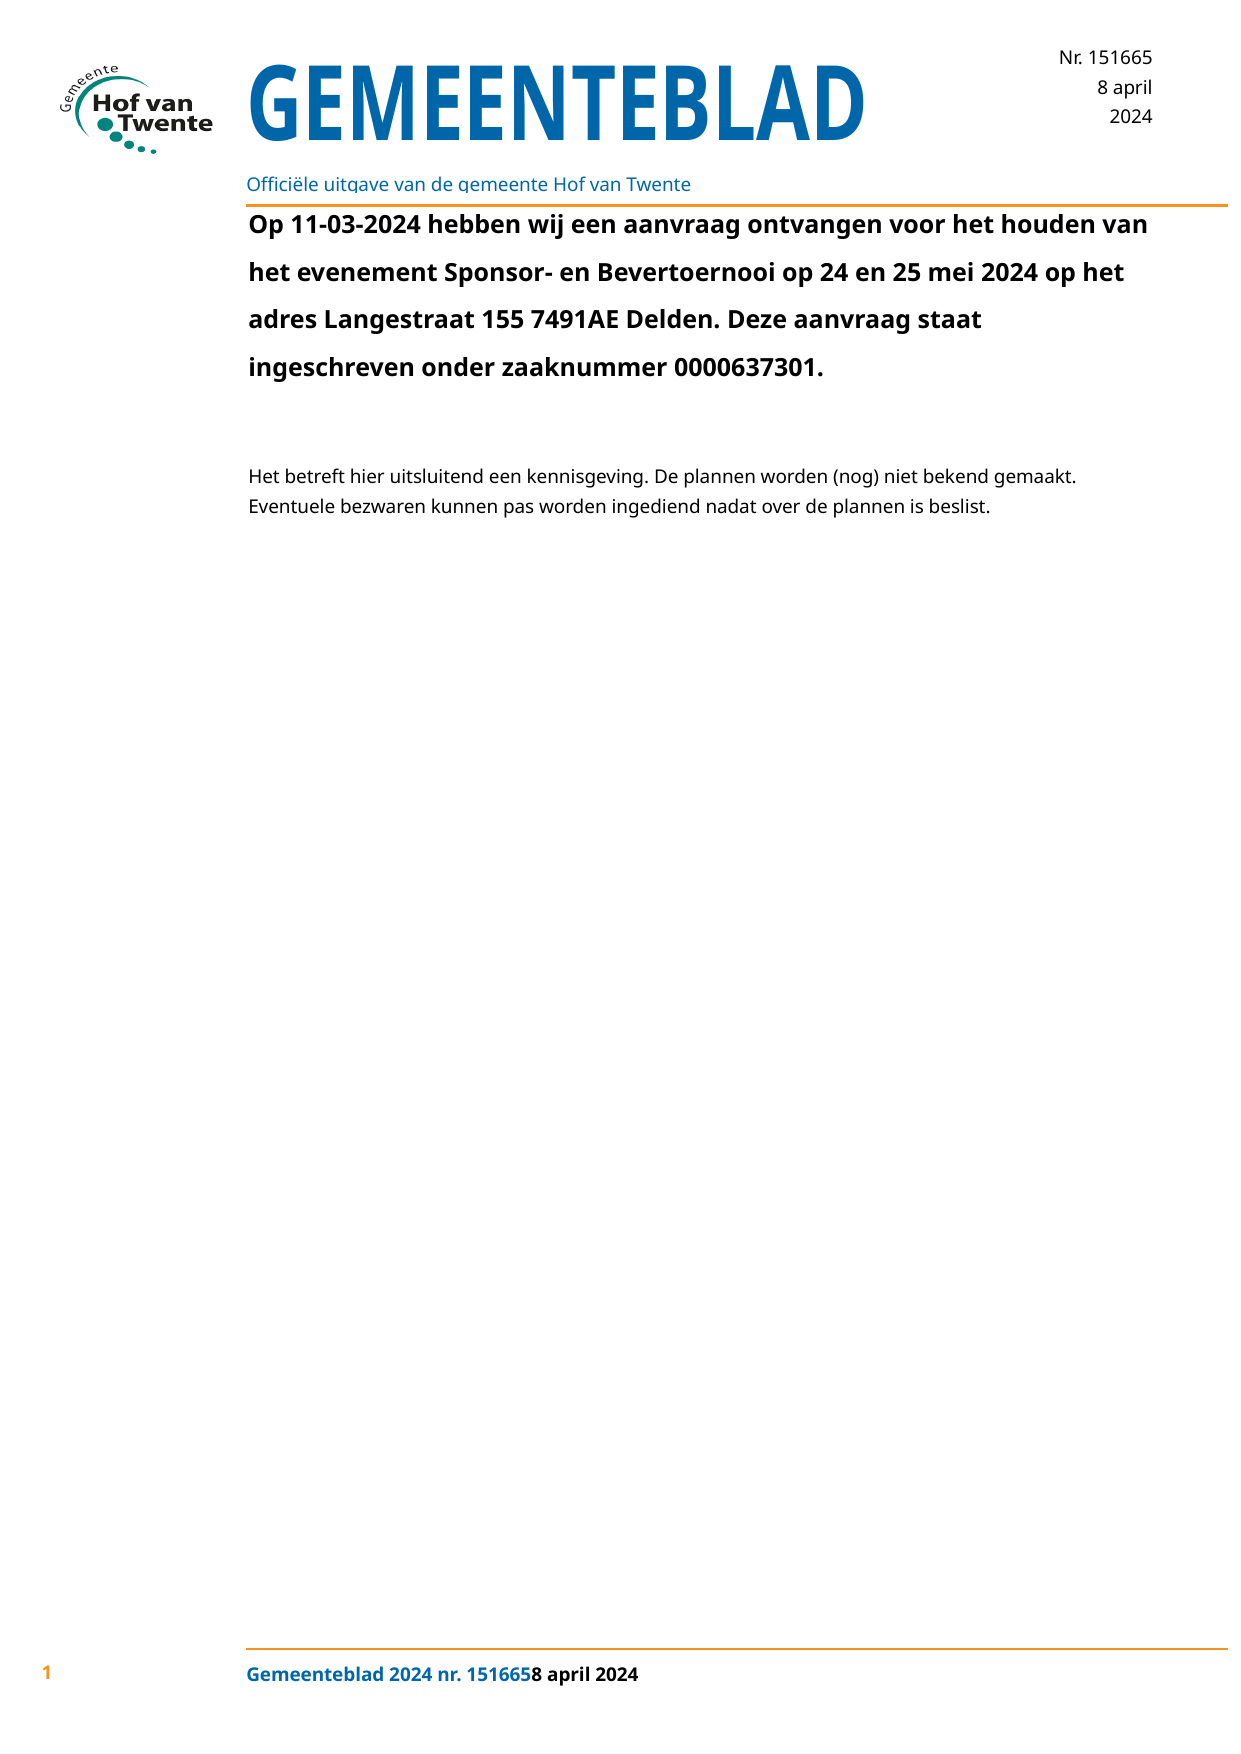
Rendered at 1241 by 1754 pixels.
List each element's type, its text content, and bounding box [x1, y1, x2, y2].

picture [41, 47, 231, 172]
text Op 11-03-2024 hebben wij een aanvraag ontvangen voor het houden van het evenement Sponsor- en Bevertoernooi op 24 en 25 mei 2024 op het adres Langestraat 155 7491AE Delden. Deze aanvraag staat ingeschreven onder zaaknummer 0000637301. [248, 207, 1152, 384]
text Het betreft hier uitsluitend een kennisgeving. De plannen worden (nog) niet bekend gemaakt. Eventuele bezwaren kunnen pas worden ingediend nadat over de plannen is beslist. [248, 463, 1152, 519]
